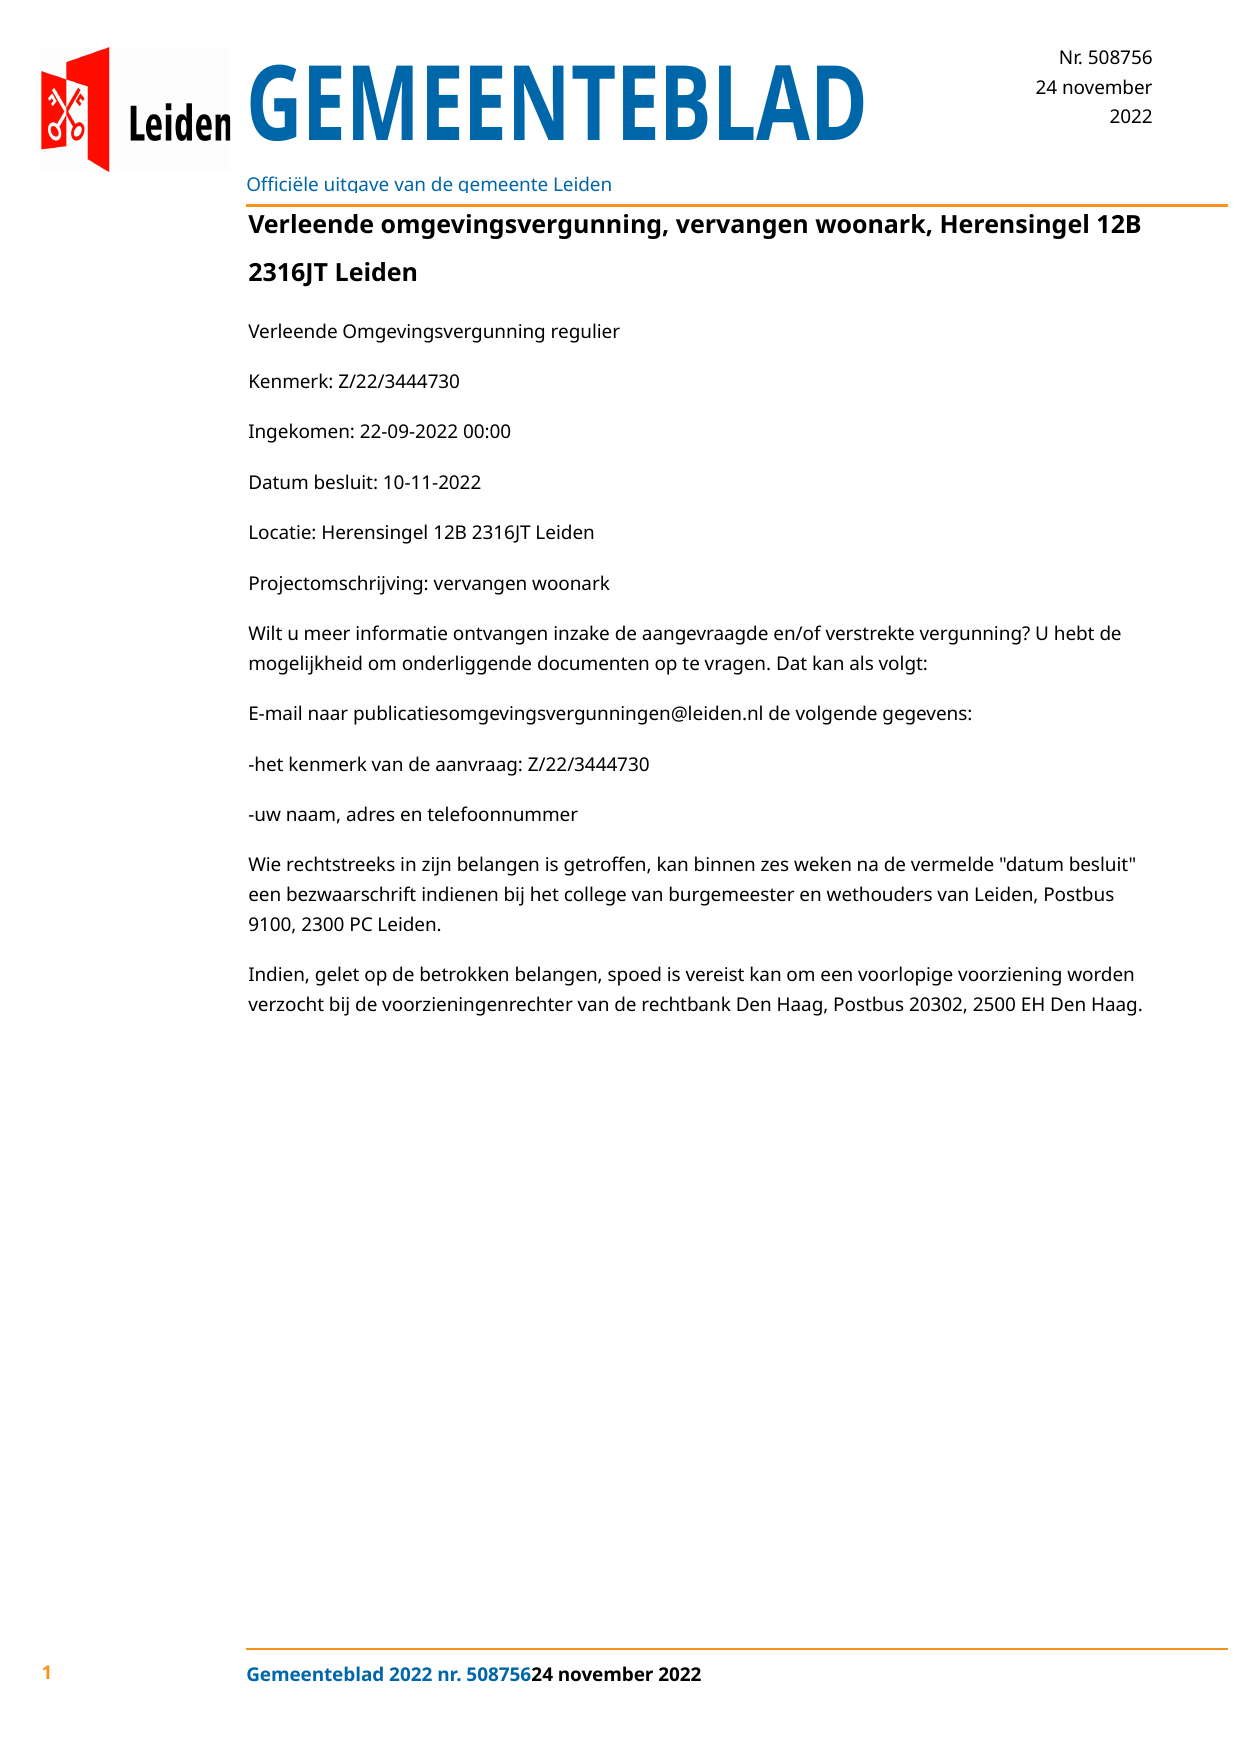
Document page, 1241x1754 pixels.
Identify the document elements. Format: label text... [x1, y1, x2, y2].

text Verleende omgevingsvergunning, vervangen woonark, Herensingel 12B 2316JT Leiden [248, 207, 1152, 288]
text Ingekomen: 22-09-2022 00:00 [248, 419, 1152, 444]
text Wie rechtstreeks in zijn belangen is getroffen, kan binnen zes weken na de vermelde "datum besluit" een bezwaarschrift indienen bij het college van burgemeester en wethouders van Leiden, Postbus 9100, 2300 PC Leiden. [248, 852, 1152, 937]
text Projectomschrijving: vervangen woonark [248, 570, 1152, 596]
picture [41, 47, 231, 172]
text E-mail naar publicatiesomgevingsvergunningen@leiden.nl de volgende gegevens: [248, 700, 1152, 726]
text Kenmerk: Z/22/3444730 [248, 368, 1152, 394]
text Datum besluit: 10-11-2022 [248, 469, 1152, 495]
text Indien, gelet op de betrokken belangen, spoed is vereist kan om een voorlopige voorziening worden verzocht bij de voorzieningenrechter van de rechtbank Den Haag, Postbus 20302, 2500 EH Den Haag. [248, 961, 1152, 1017]
text Wilt u meer informatie ontvangen inzake de aangevraagde en/of verstrekte vergunning? U hebt de mogelijkheid om onderliggende documenten op te vragen. Dat kan als volgt: [248, 620, 1152, 676]
text Verleende Omgevingsvergunning regulier [248, 318, 1152, 344]
text Locatie: Herensingel 12B 2316JT Leiden [248, 519, 1152, 545]
text -het kenmerk van de aanvraag: Z/22/3444730 [248, 751, 1152, 777]
text -uw naam, adres en telefoonnummer [248, 801, 1152, 827]
